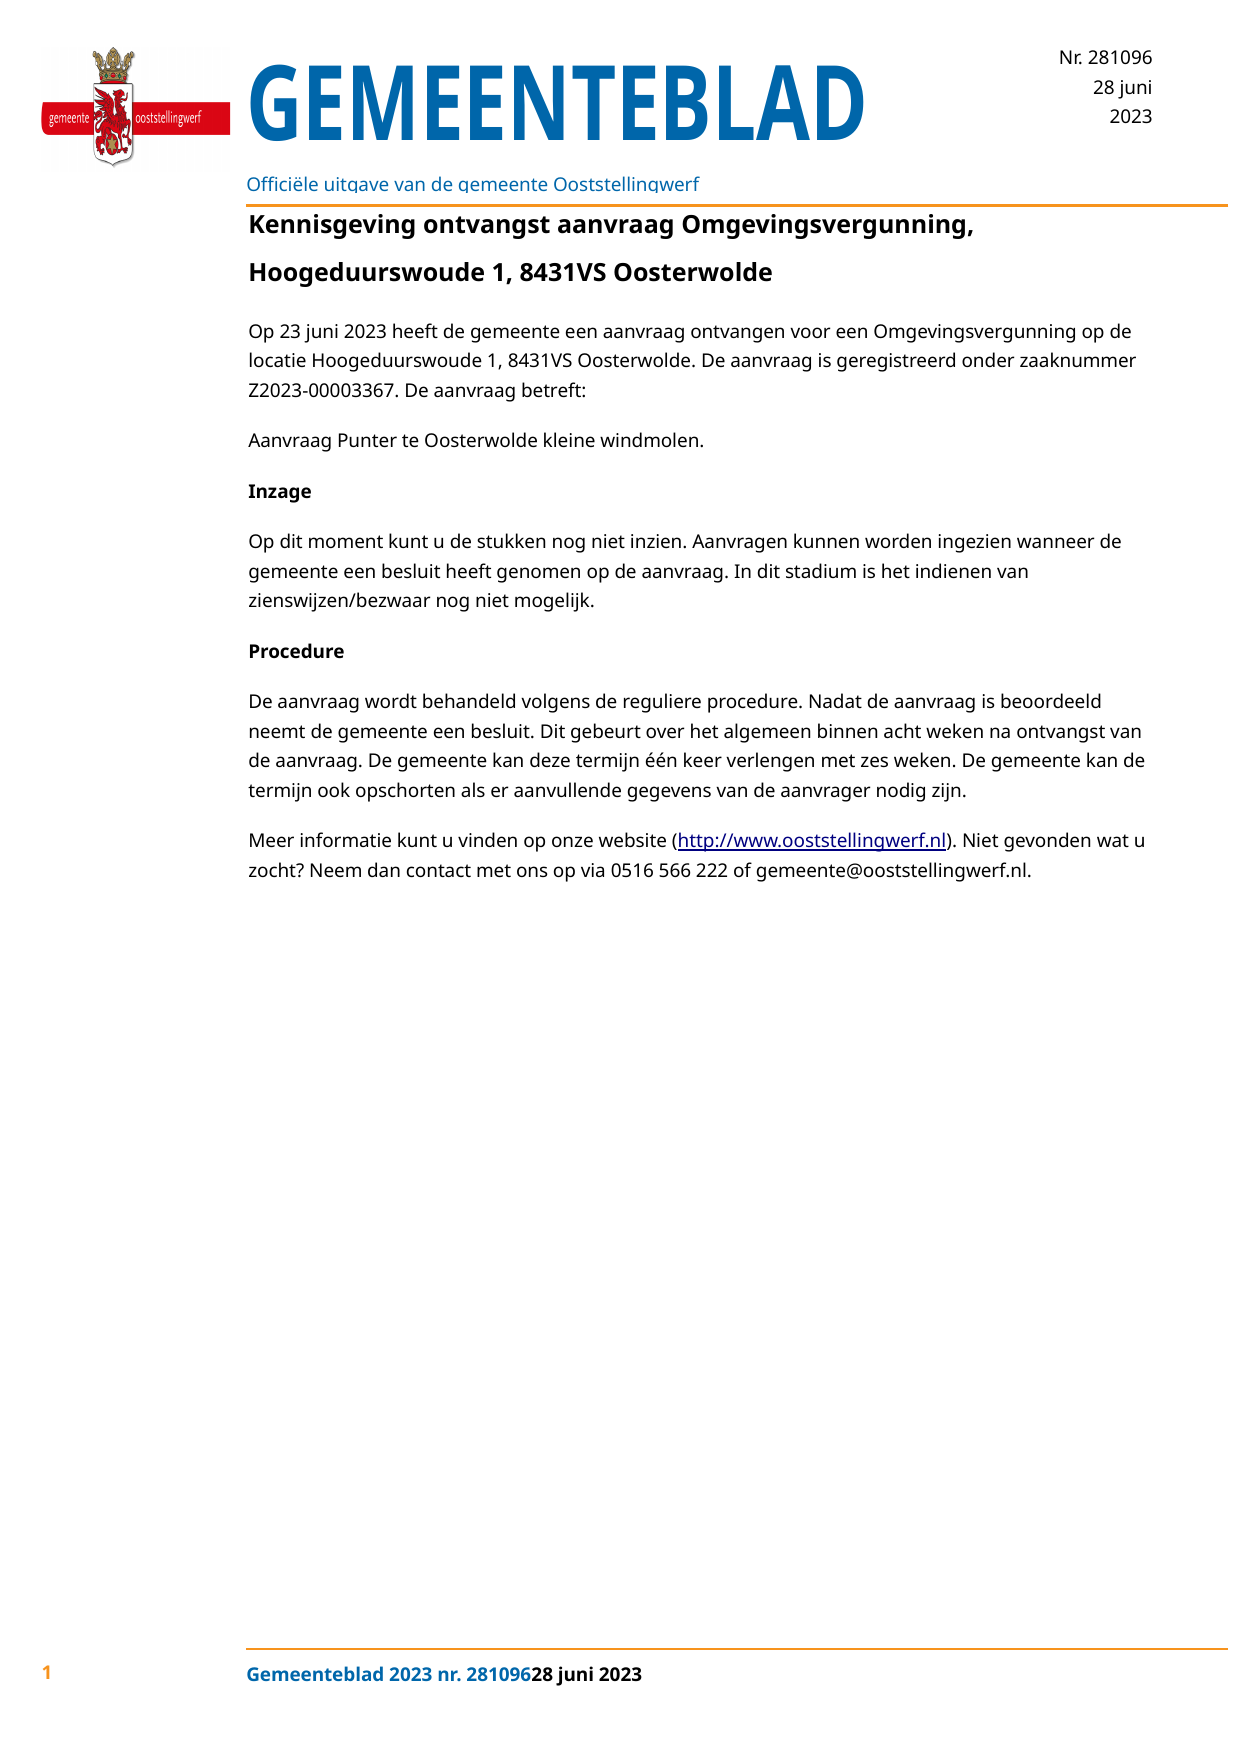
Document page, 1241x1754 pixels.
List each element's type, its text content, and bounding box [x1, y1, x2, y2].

text Op 23 juni 2023 heeft de gemeente een aanvraag ontvangen voor een Omgevingsvergunning op de locatie Hoogeduurswoude 1, 8431VS Oosterwolde. De aanvraag is geregistreerd onder zaaknummer Z2023-00003367. De aanvraag betreft: [248, 318, 1152, 403]
text Op dit moment kunt u de stukken nog niet inzien. Aanvragen kunnen worden ingezien wanneer de gemeente een besluit heeft genomen op de aanvraag. In dit stadium is het indienen van zienswijzen/bezwaar nog niet mogelijk. [248, 528, 1152, 613]
text Aanvraag Punter te Oosterwolde kleine windmolen. [248, 427, 1152, 453]
text Inzage [248, 478, 1152, 504]
text Kennisgeving ontvangst aanvraag Omgevingsvergunning, Hoogeduurswoude 1, 8431VS Oosterwolde [248, 207, 1152, 288]
text De aanvraag wordt behandeld volgens de reguliere procedure. Nadat de aanvraag is beoordeeld neemt de gemeente een besluit. Dit gebeurt over het algemeen binnen acht weken na ontvangst van de aanvraag. De gemeente kan deze termijn één keer verlengen met zes weken. De gemeente kan de termijn ook opschorten als er aanvullende gegevens van de aanvrager nodig zijn. [248, 688, 1152, 803]
text Procedure [248, 638, 1152, 664]
text Meer informatie kunt u vinden op onze website (http://www.ooststellingwerf.nl). Niet gevonden wat u zocht? Neem dan contact met ons op via 0516 566 222 of gemeente@ooststellingwerf.nl. [248, 827, 1152, 883]
picture [41, 47, 231, 172]
